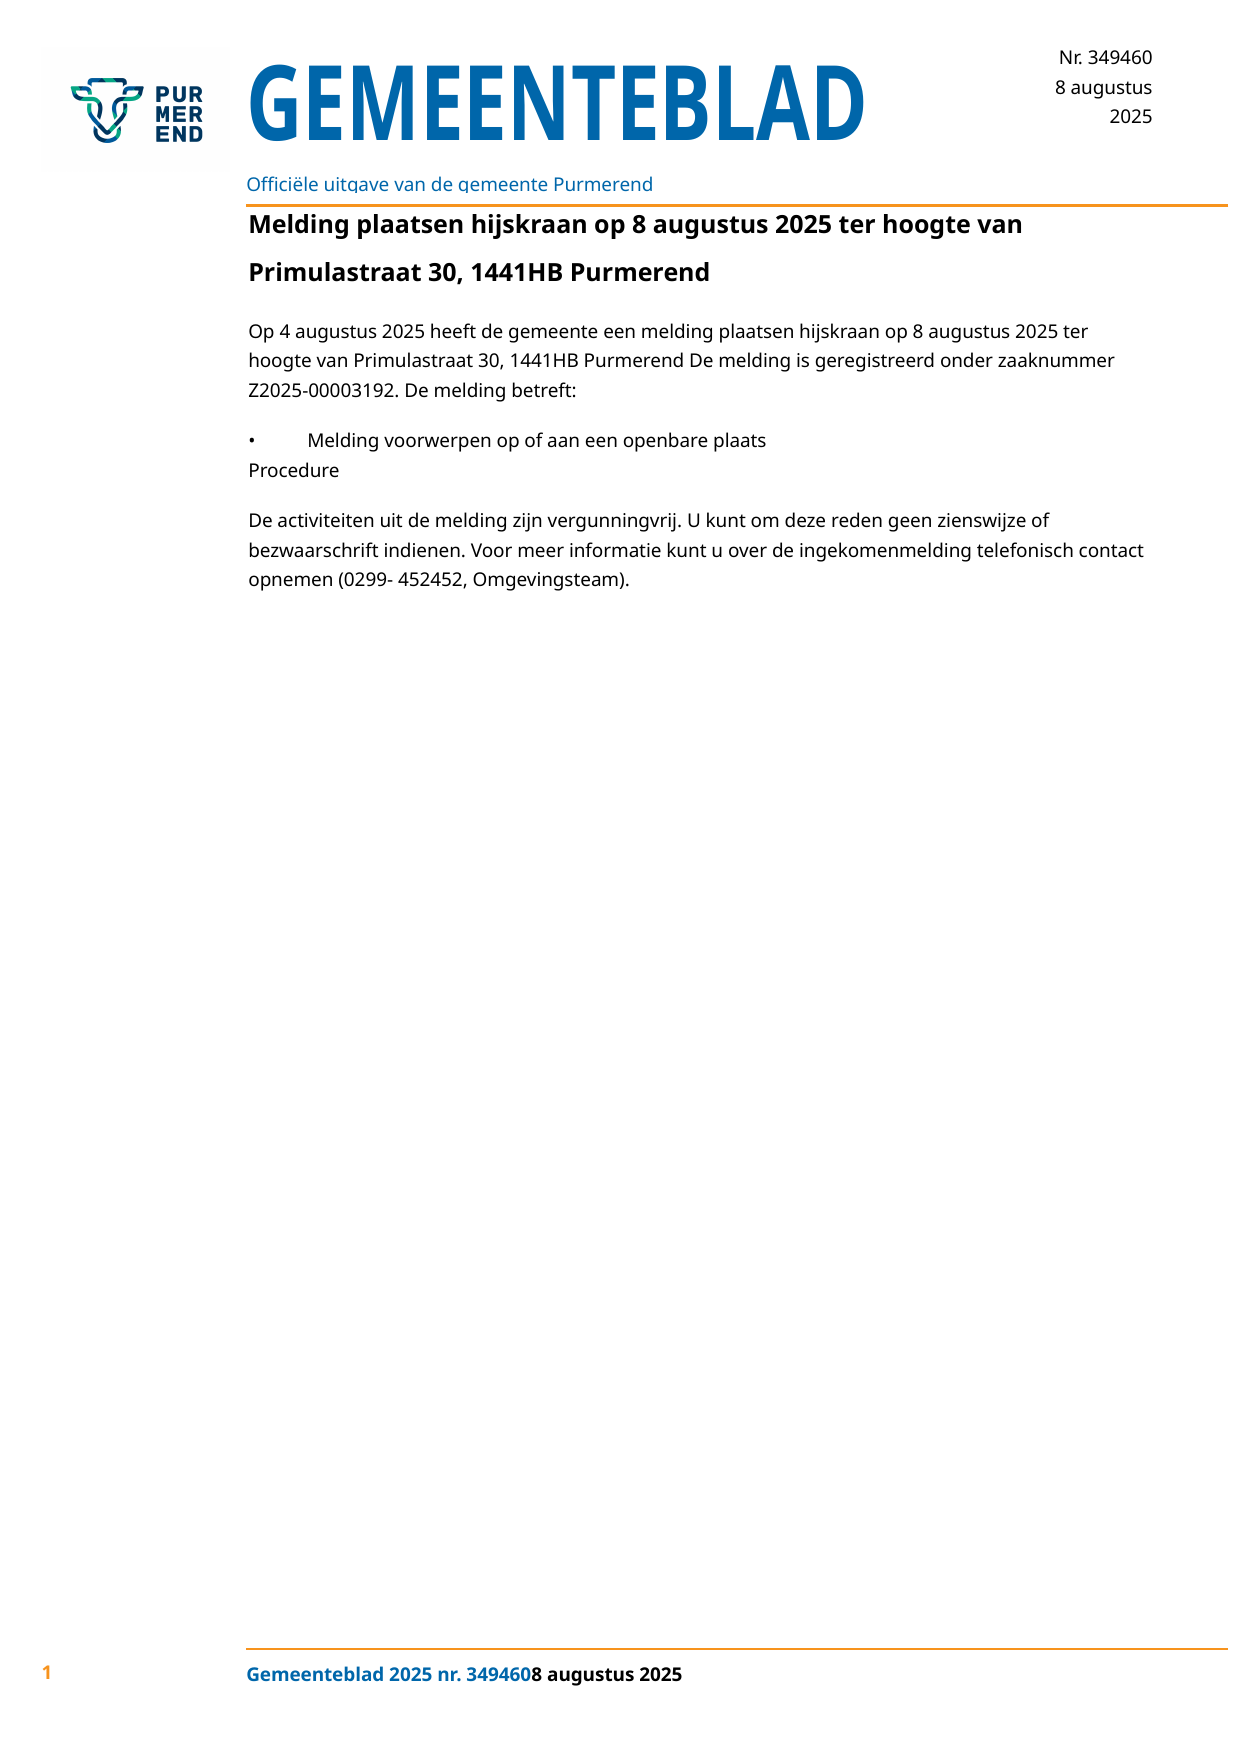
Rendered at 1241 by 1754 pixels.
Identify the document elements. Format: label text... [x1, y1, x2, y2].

text Op 4 augustus 2025 heeft de gemeente een melding plaatsen hijskraan op 8 augustus 2025 ter hoogte van Primulastraat 30, 1441HB Purmerend De melding is geregistreerd onder zaaknummer Z2025-00003192. De melding betreft: [248, 318, 1152, 403]
text De activiteiten uit de melding zijn vergunningvrij. U kunt om deze reden geen zienswijze of bezwaarschrift indienen. Voor meer informatie kunt u over de ingekomenmelding telefonisch contact opnemen (0299- 452452, Omgevingsteam). [248, 507, 1152, 592]
text Procedure [248, 457, 1152, 483]
picture [41, 47, 231, 172]
text Melding plaatsen hijskraan op 8 augustus 2025 ter hoogte van Primulastraat 30, 1441HB Purmerend [248, 207, 1152, 288]
list Melding voorwerpen op of aan een openbare plaats [248, 427, 1152, 453]
